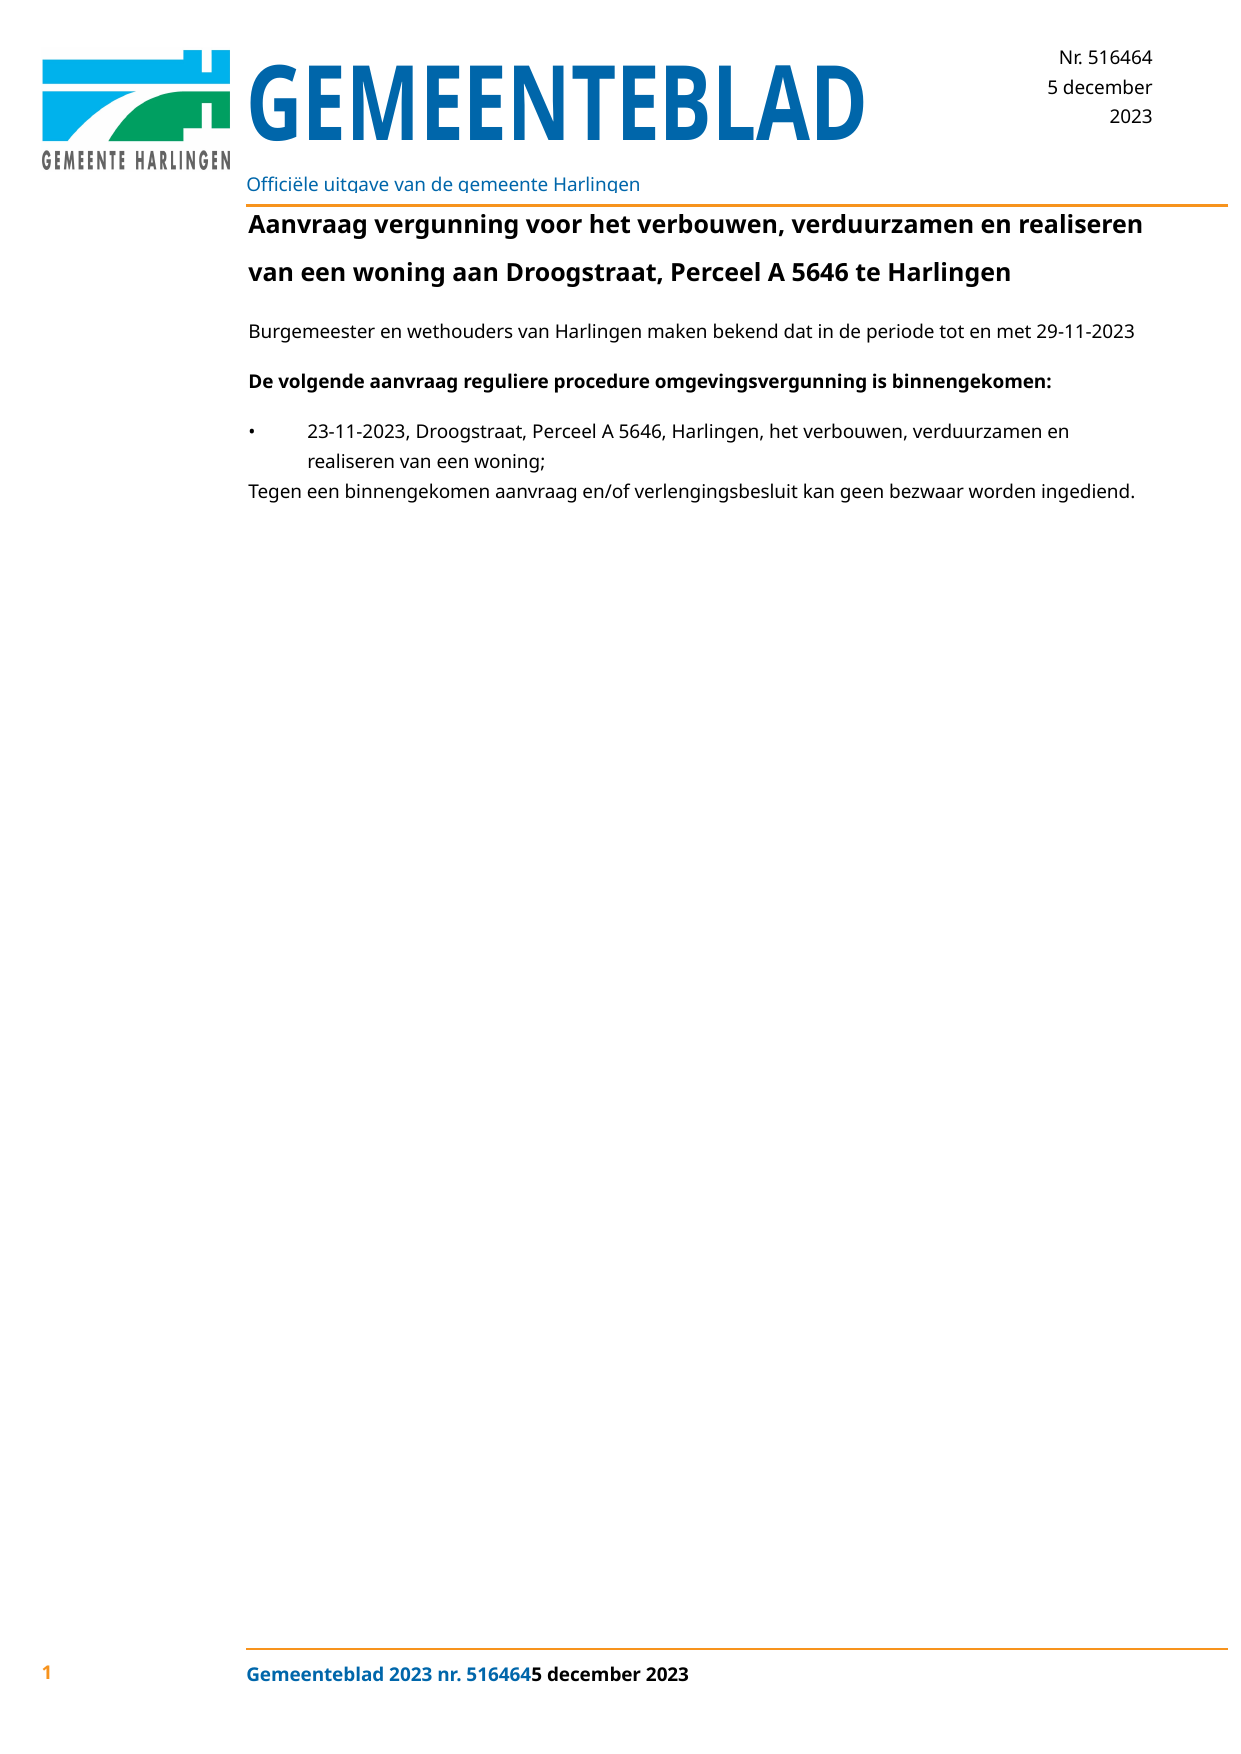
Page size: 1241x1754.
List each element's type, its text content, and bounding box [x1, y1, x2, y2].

text Tegen een binnengekomen aanvraag en/of verlengingsbesluit kan geen bezwaar worden ingediend. [248, 478, 1152, 504]
text De volgende aanvraag reguliere procedure omgevingsvergunning is binnengekomen: [248, 368, 1152, 394]
list 23-11-2023, Droogstraat, Perceel A 5646, Harlingen, het verbouwen, verduurzamen en realiseren van een woning; [248, 419, 1152, 474]
text Burgemeester en wethouders van Harlingen maken bekend dat in de periode tot en met 29-11-2023 [248, 318, 1152, 344]
text Aanvraag vergunning voor het verbouwen, verduurzamen en realiseren van een woning aan Droogstraat, Perceel A 5646 te Harlingen [248, 207, 1152, 288]
picture [41, 47, 231, 172]
